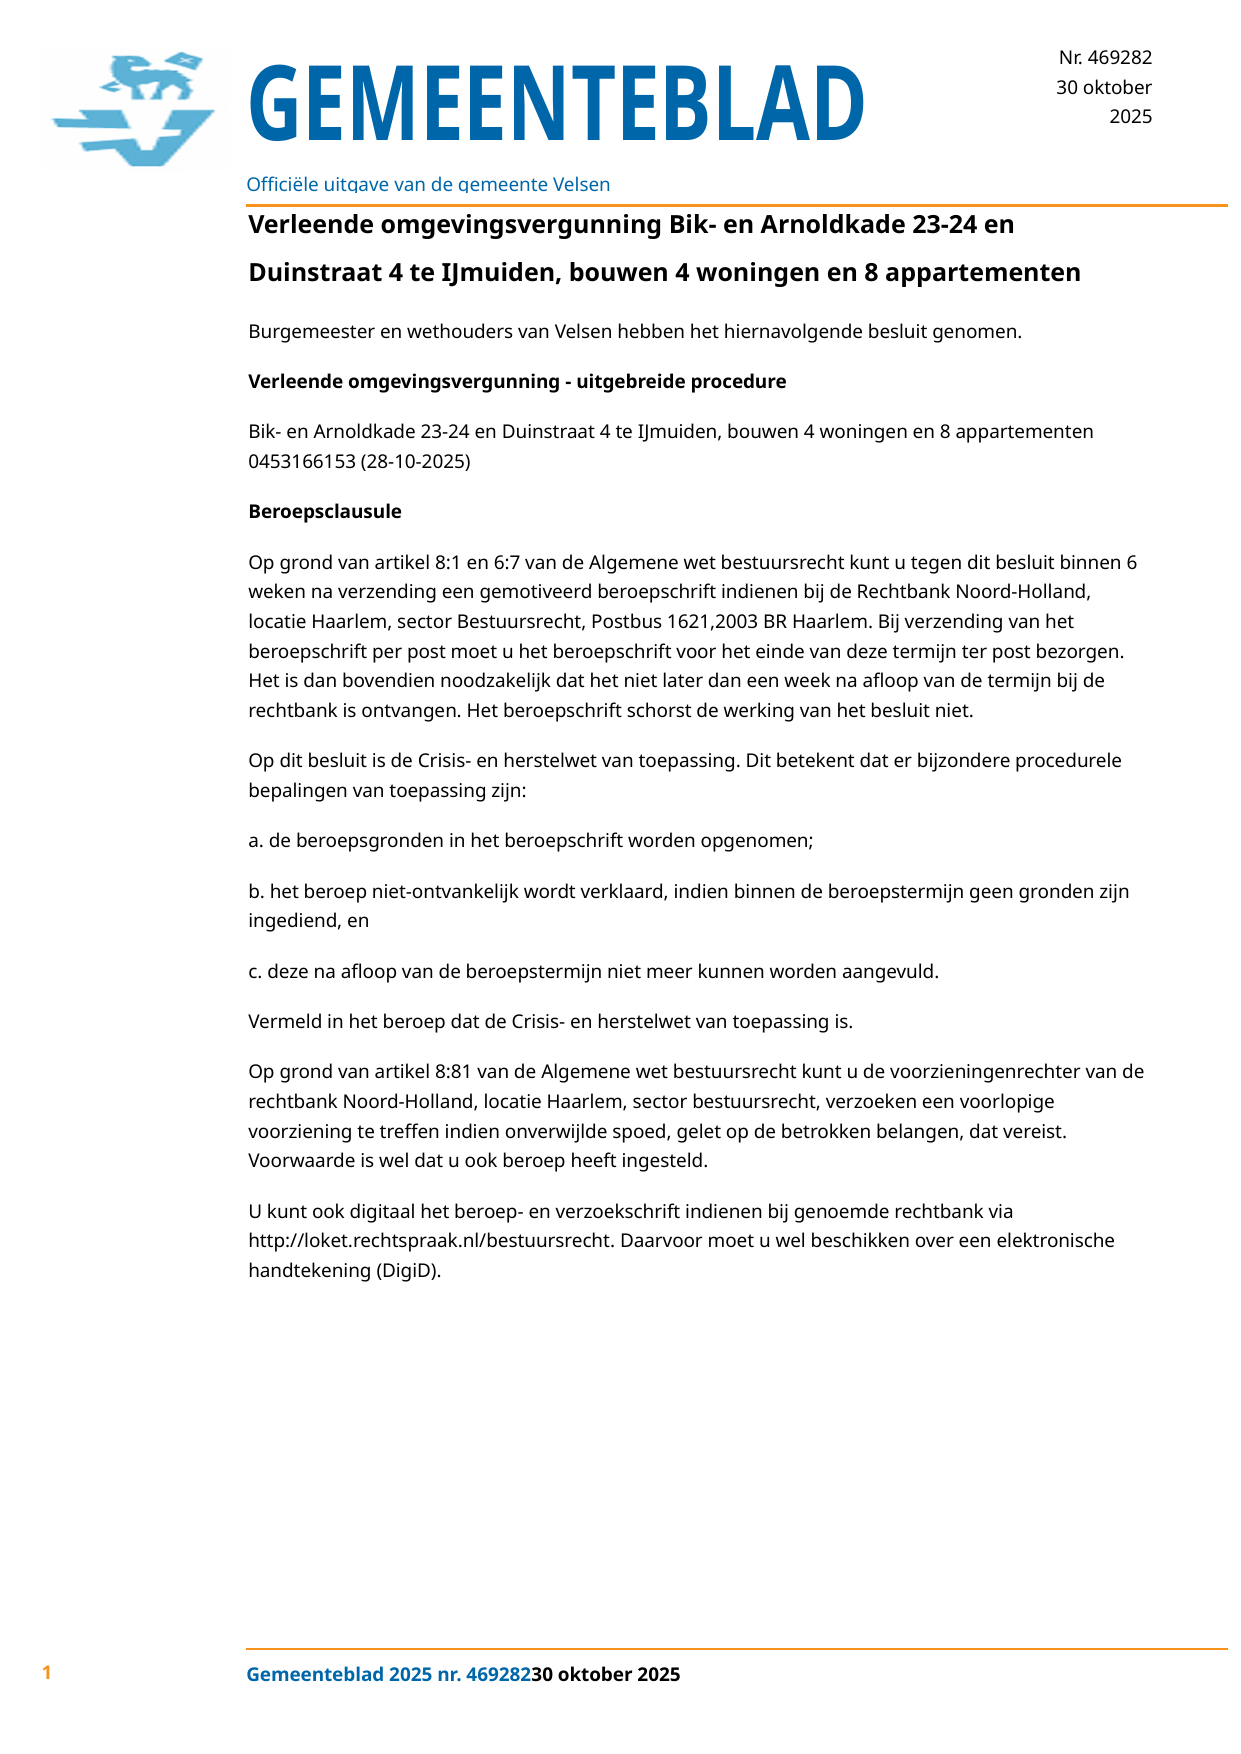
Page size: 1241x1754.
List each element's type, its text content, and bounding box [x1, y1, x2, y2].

text U kunt ook digitaal het beroep- en verzoekschrift indienen bij genoemde rechtbank via http://loket.rechtspraak.nl/bestuursrecht. Daarvoor moet u wel beschikken over een elektronische handtekening (DigiD). [248, 1198, 1152, 1283]
text Bik- en Arnoldkade 23-24 en Duinstraat 4 te IJmuiden, bouwen 4 woningen en 8 appartementen 0453166153 (28-10-2025) [248, 419, 1152, 474]
text Beroepsclausule [248, 499, 1152, 524]
text Op grond van artikel 8:1 en 6:7 van de Algemene wet bestuursrecht kunt u tegen dit besluit binnen 6 weken na verzending een gemotiveerd beroepschrift indienen bij de Rechtbank Noord-Holland, locatie Haarlem, sector Bestuursrecht, Postbus 1621,2003 BR Haarlem. Bij verzending van het beroepschrift per post moet u het beroepschrift voor het einde van deze termijn ter post bezorgen. Het is dan bovendien noodzakelijk dat het niet later dan een week na afloop van de termijn bij de rechtbank is ontvangen. Het beroepschrift schorst de werking van het besluit niet. [248, 549, 1152, 723]
text Vermeld in het beroep dat de Crisis- en herstelwet van toepassing is. [248, 1008, 1152, 1034]
text b. het beroep niet-ontvankelijk wordt verklaard, indien binnen de beroepstermijn geen gronden zijn ingediend, en [248, 878, 1152, 933]
text Op dit besluit is de Crisis- en herstelwet van toepassing. Dit betekent dat er bijzondere procedurele bepalingen van toepassing zijn: [248, 747, 1152, 803]
text Op grond van artikel 8:81 van de Algemene wet bestuursrecht kunt u de voorzieningenrechter van de rechtbank Noord-Holland, locatie Haarlem, sector bestuursrecht, verzoeken een voorlopige voorziening te treffen indien onverwijlde spoed, gelet op de betrokken belangen, dat vereist. Voorwaarde is wel dat u ook beroep heeft ingesteld. [248, 1059, 1152, 1173]
text Verleende omgevingsvergunning - uitgebreide procedure [248, 368, 1152, 394]
text c. deze na afloop van de beroepstermijn niet meer kunnen worden aangevuld. [248, 958, 1152, 984]
text Burgemeester en wethouders van Velsen hebben het hiernavolgende besluit genomen. [248, 318, 1152, 344]
text a. de beroepsgronden in het beroepschrift worden opgenomen; [248, 827, 1152, 853]
picture [41, 47, 231, 172]
text Verleende omgevingsvergunning Bik- en Arnoldkade 23-24 en Duinstraat 4 te IJmuiden, bouwen 4 woningen en 8 appartementen [248, 207, 1152, 288]
